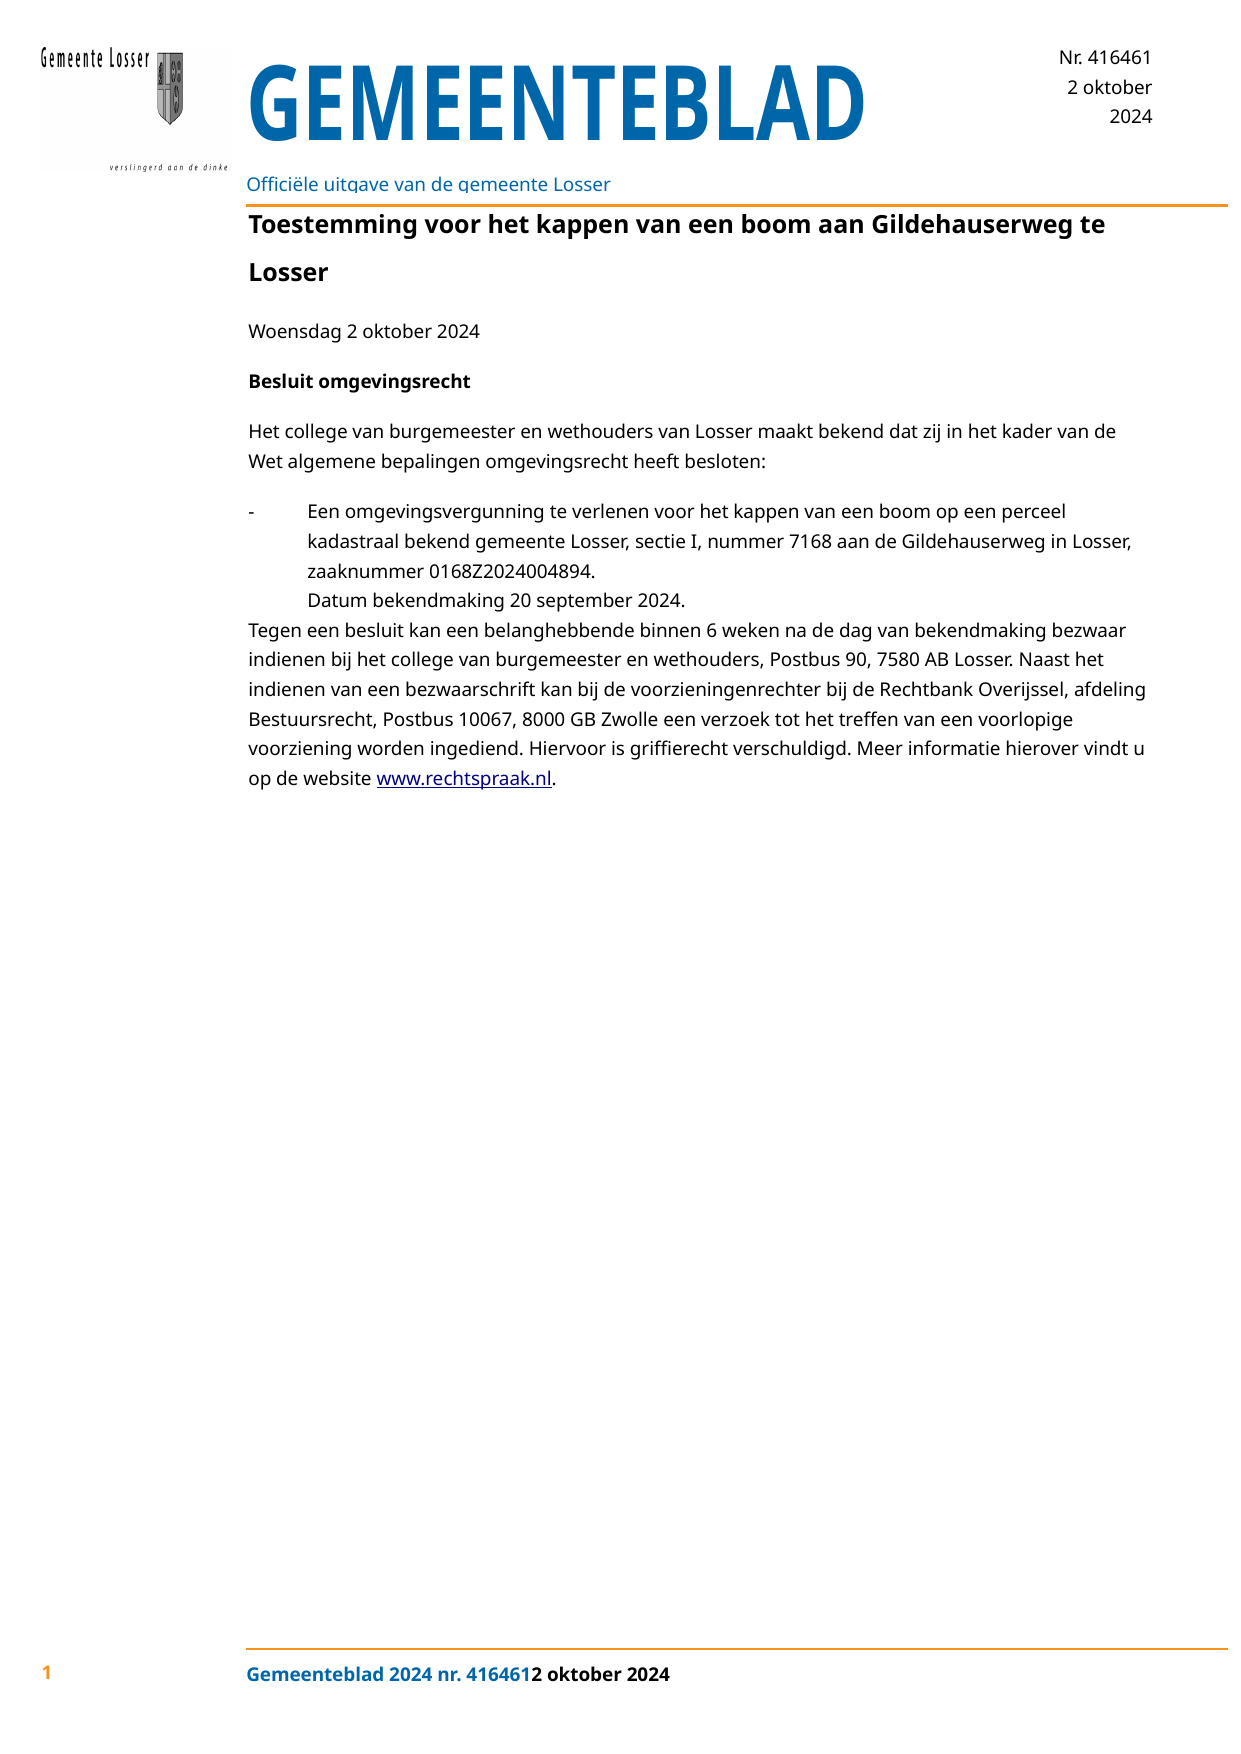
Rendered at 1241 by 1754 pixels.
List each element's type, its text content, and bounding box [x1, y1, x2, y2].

list Datum bekendmaking 20 september 2024. [248, 587, 1152, 613]
text Toestemming voor het kappen van een boom aan Gildehauserweg te Losser [248, 207, 1152, 288]
text Tegen een besluit kan een belanghebbende binnen 6 weken na de dag van bekendmaking bezwaar indienen bij het college van burgemeester en wethouders, Postbus 90, 7580 AB Losser. Naast het indienen van een bezwaarschrift kan bij de voorzieningenrechter bij de Rechtbank Overijssel, afdeling Bestuursrecht, Postbus 10067, 8000 GB Zwolle een verzoek tot het treffen van een voorlopige voorziening worden ingediend. Hiervoor is griffierecht verschuldigd. Meer informatie hierover vindt u op de website www.rechtspraak.nl. [248, 617, 1152, 791]
text Het college van burgemeester en wethouders van Losser maakt bekend dat zij in het kader van de Wet algemene bepalingen omgevingsrecht heeft besloten: [248, 419, 1152, 474]
list Een omgevingsvergunning te verlenen voor het kappen van een boom op een perceel kadastraal bekend gemeente Losser, sectie I, nummer 7168 aan de Gildehauserweg in Losser, zaaknummer 0168Z2024004894. [248, 499, 1152, 584]
text Besluit omgevingsrecht [248, 368, 1152, 394]
picture [41, 47, 231, 172]
text Woensdag 2 oktober 2024 [248, 318, 1152, 344]
